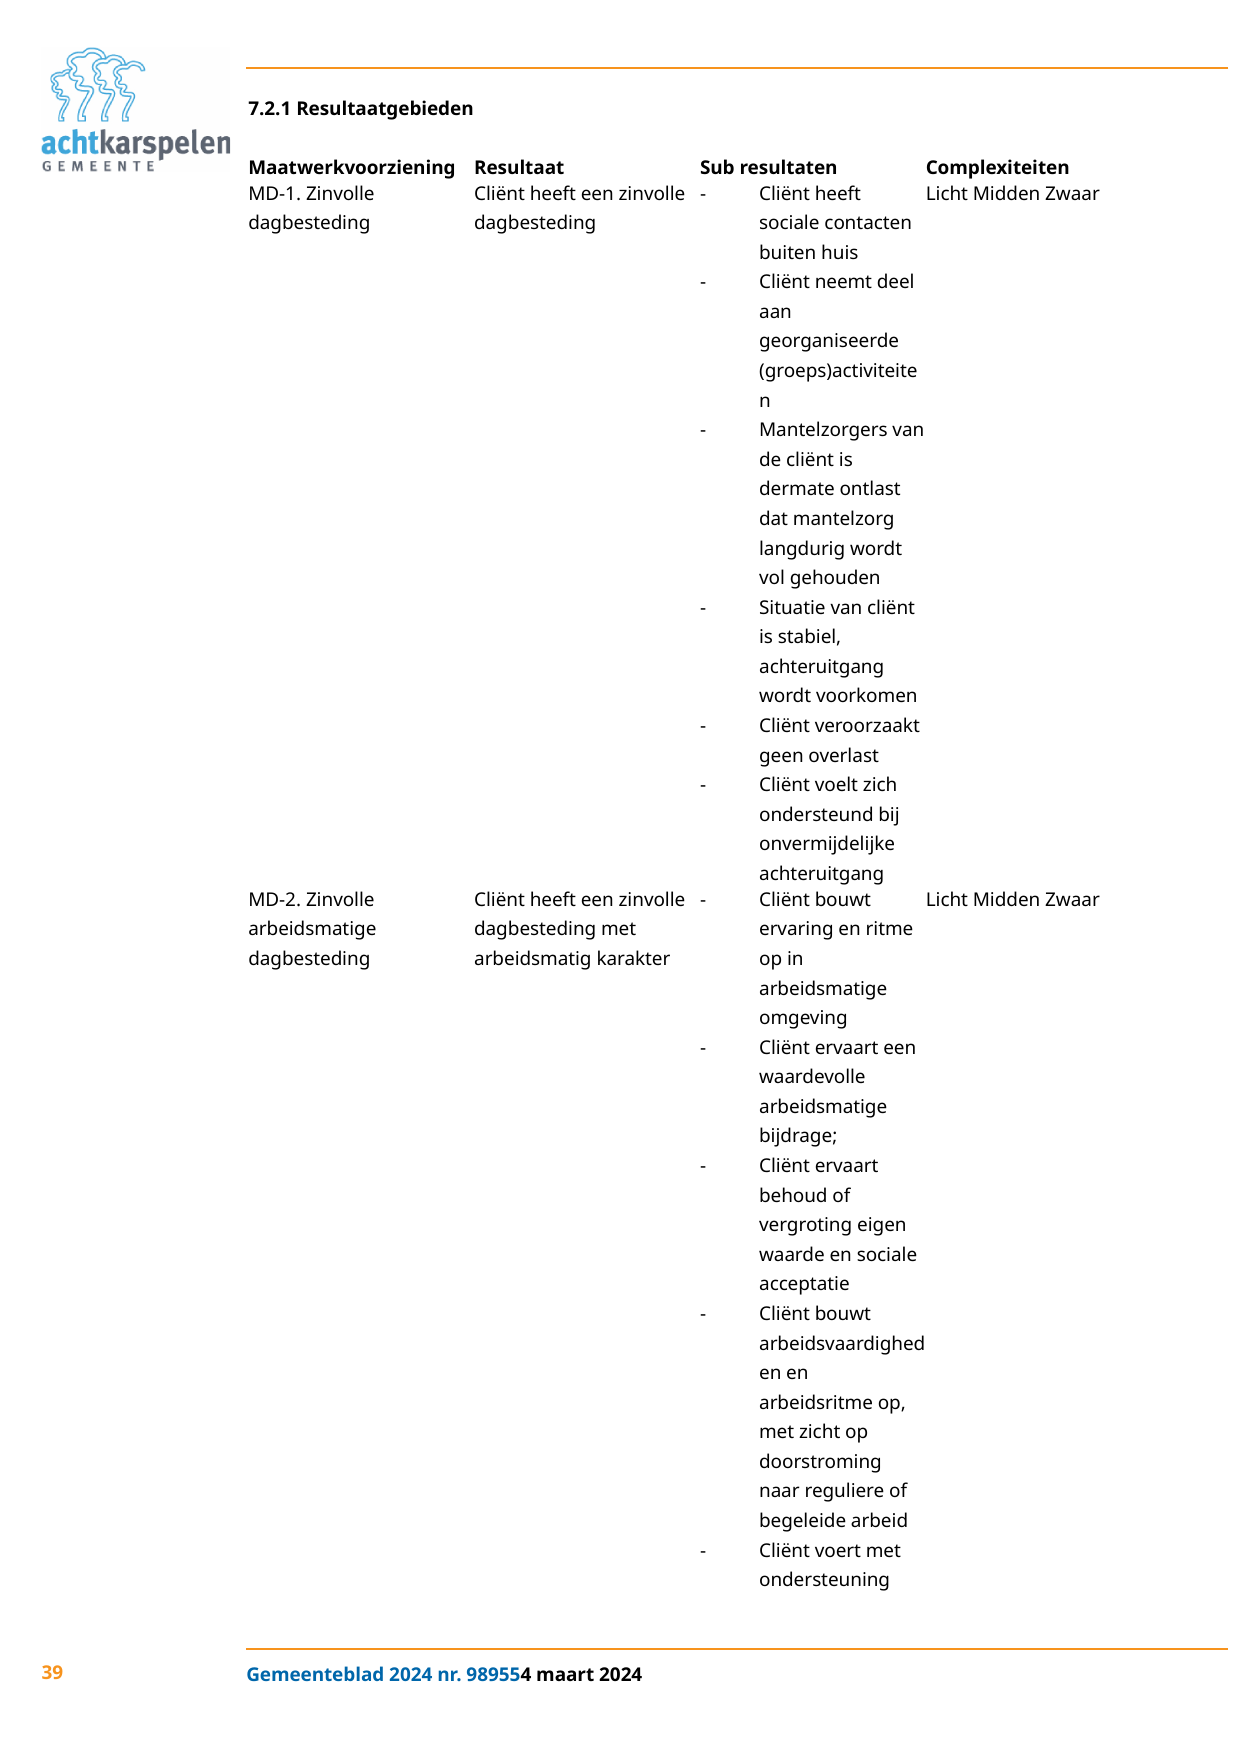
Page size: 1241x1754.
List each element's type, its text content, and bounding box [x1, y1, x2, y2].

table_cell Cliënt heeft een zinvolle dagbesteding [474, 180, 700, 886]
picture [41, 47, 231, 172]
table_cell MD-1. Zinvolle dagbesteding [248, 180, 474, 886]
table_cell Licht Midden Zwaar [926, 886, 1152, 1592]
table_cell Licht Midden Zwaar [926, 180, 1152, 886]
table_cell MD-2. Zinvolle arbeidsmatige dagbesteding [248, 886, 474, 1592]
table_header Resultaat [474, 154, 700, 180]
table_cell Cliënt bouwt ervaring en ritme op in arbeidsmatige omgeving Cliënt ervaart een waardevolle arbeidsmatige bijdrage; Cliënt ervaart behoud of vergroting eigen waarde en sociale acceptatie Cliënt bouwt arbeidsvaardigheden en arbeidsritme op, met zicht op doorstroming naar reguliere of begeleide arbeid Cliënt voert met ondersteuning [700, 886, 926, 1592]
table_header Maatwerkvoorziening [248, 154, 474, 180]
table_header Sub resultaten [700, 154, 926, 180]
text 7.2.1 Resultaatgebieden [248, 95, 1152, 121]
table_cell Cliënt heeft sociale contacten buiten huis Cliënt neemt deel aan georganiseerde (groeps)activiteiten Mantelzorgers van de cliënt is dermate ontlast dat mantelzorg langdurig wordt vol gehouden Situatie van cliënt is stabiel, achteruitgang wordt voorkomen Cliënt veroorzaakt geen overlast Cliënt voelt zich ondersteund bij onvermijdelijke achteruitgang [700, 180, 926, 886]
table_header Complexiteiten [926, 154, 1152, 180]
table_cell Cliënt heeft een zinvolle dagbesteding met arbeidsmatig karakter [474, 886, 700, 1592]
